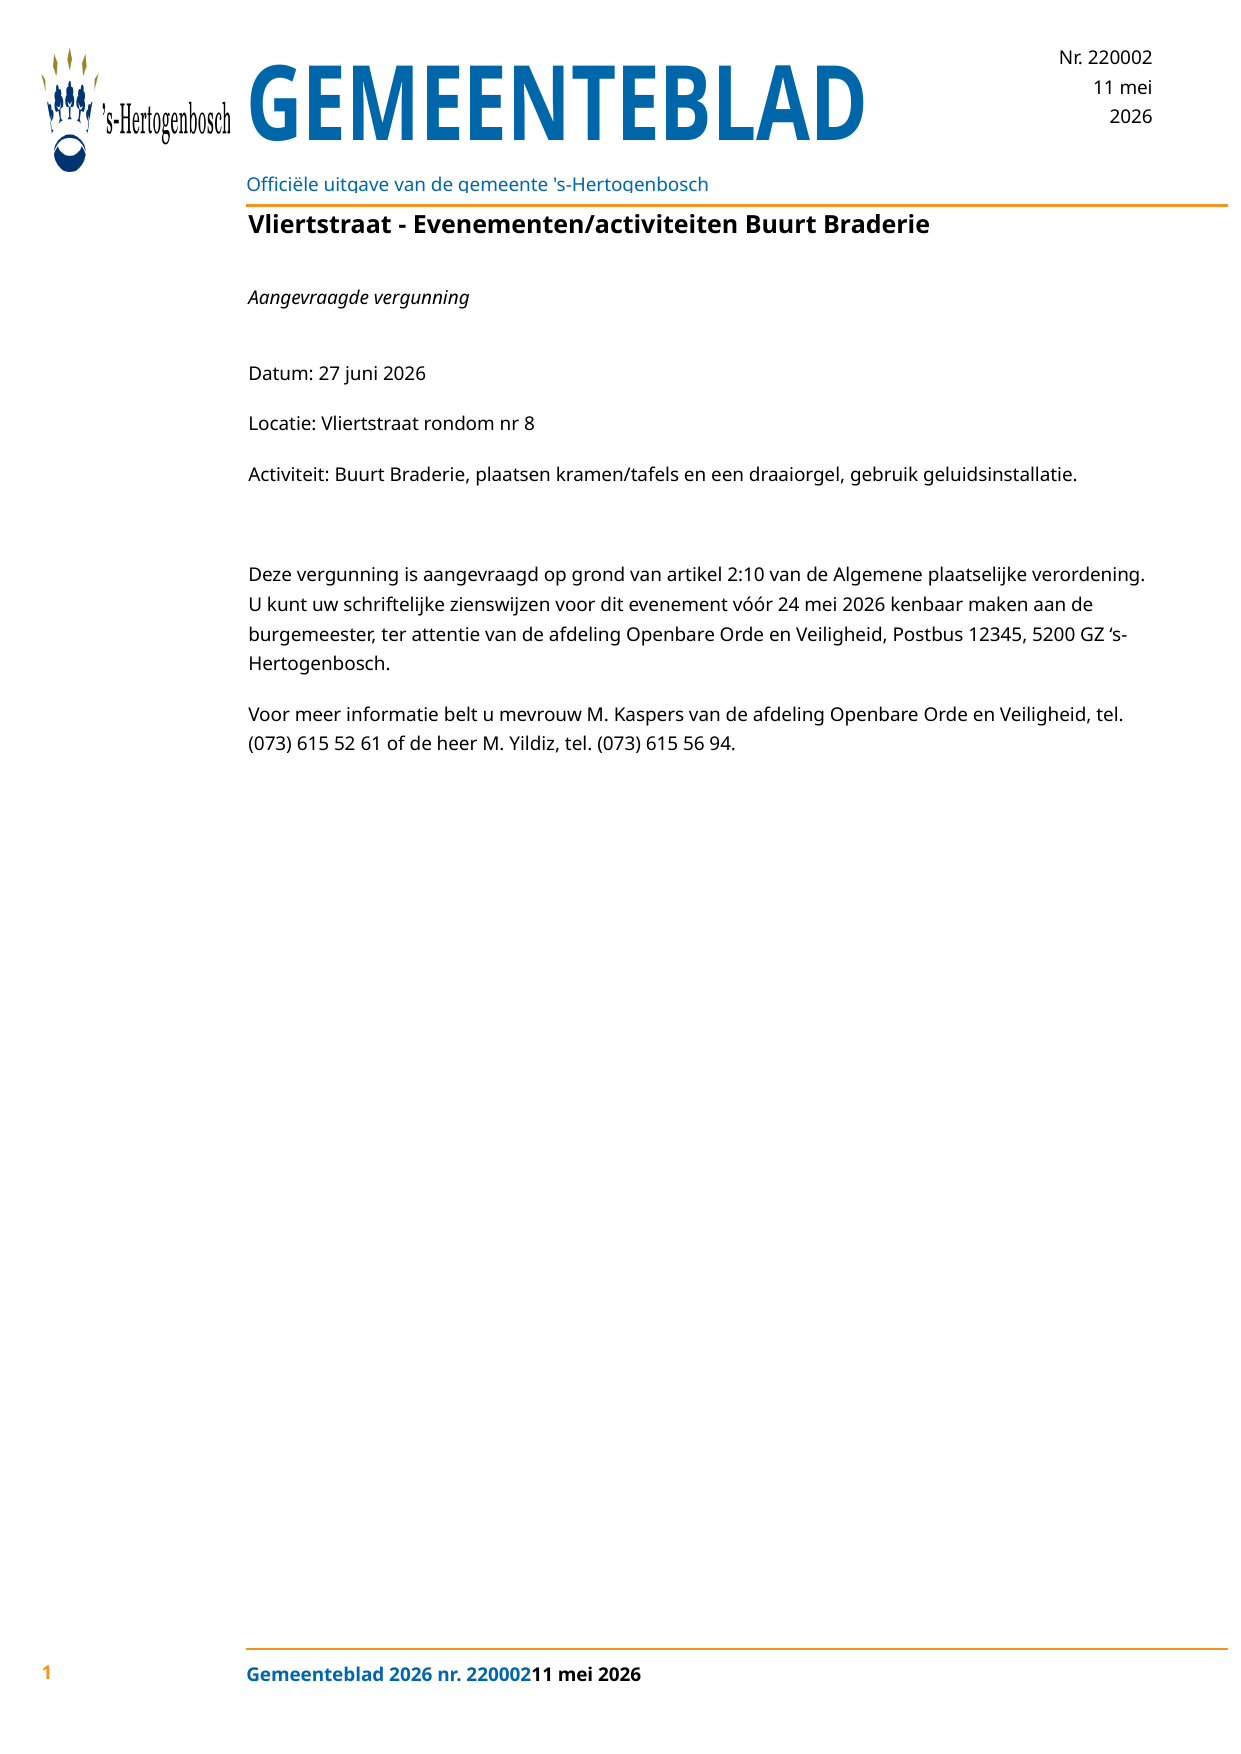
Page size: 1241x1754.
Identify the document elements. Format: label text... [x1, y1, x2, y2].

text Aangevraagde vergunning [248, 284, 1152, 309]
text Locatie: Vliertstraat rondom nr 8 [248, 410, 1152, 436]
text Vliertstraat - Evenementen/activiteiten Buurt Braderie [248, 207, 1152, 241]
text Voor meer informatie belt u mevrouw M. Kaspers van de afdeling Openbare Orde en Veiligheid, tel. (073) 615 52 61 of de heer M. Yildiz, tel. (073) 615 56 94. [248, 701, 1152, 756]
text Activiteit: Buurt Braderie, plaatsen kramen/tafels en een draaiorgel, gebruik geluidsinstallatie. [248, 461, 1152, 487]
picture [41, 47, 231, 172]
text Deze vergunning is aangevraagd op grond van artikel 2:10 van de Algemene plaatselijke verordening. U kunt uw schriftelijke zienswijzen voor dit evenement vóór 24 mei 2026 kenbaar maken aan de burgemeester, ter attentie van de afdeling Openbare Orde en Veiligheid, Postbus 12345, 5200 GZ ‘s-Hertogenbosch. [248, 562, 1152, 676]
text Datum: 27 juni 2026 [248, 360, 1152, 386]
